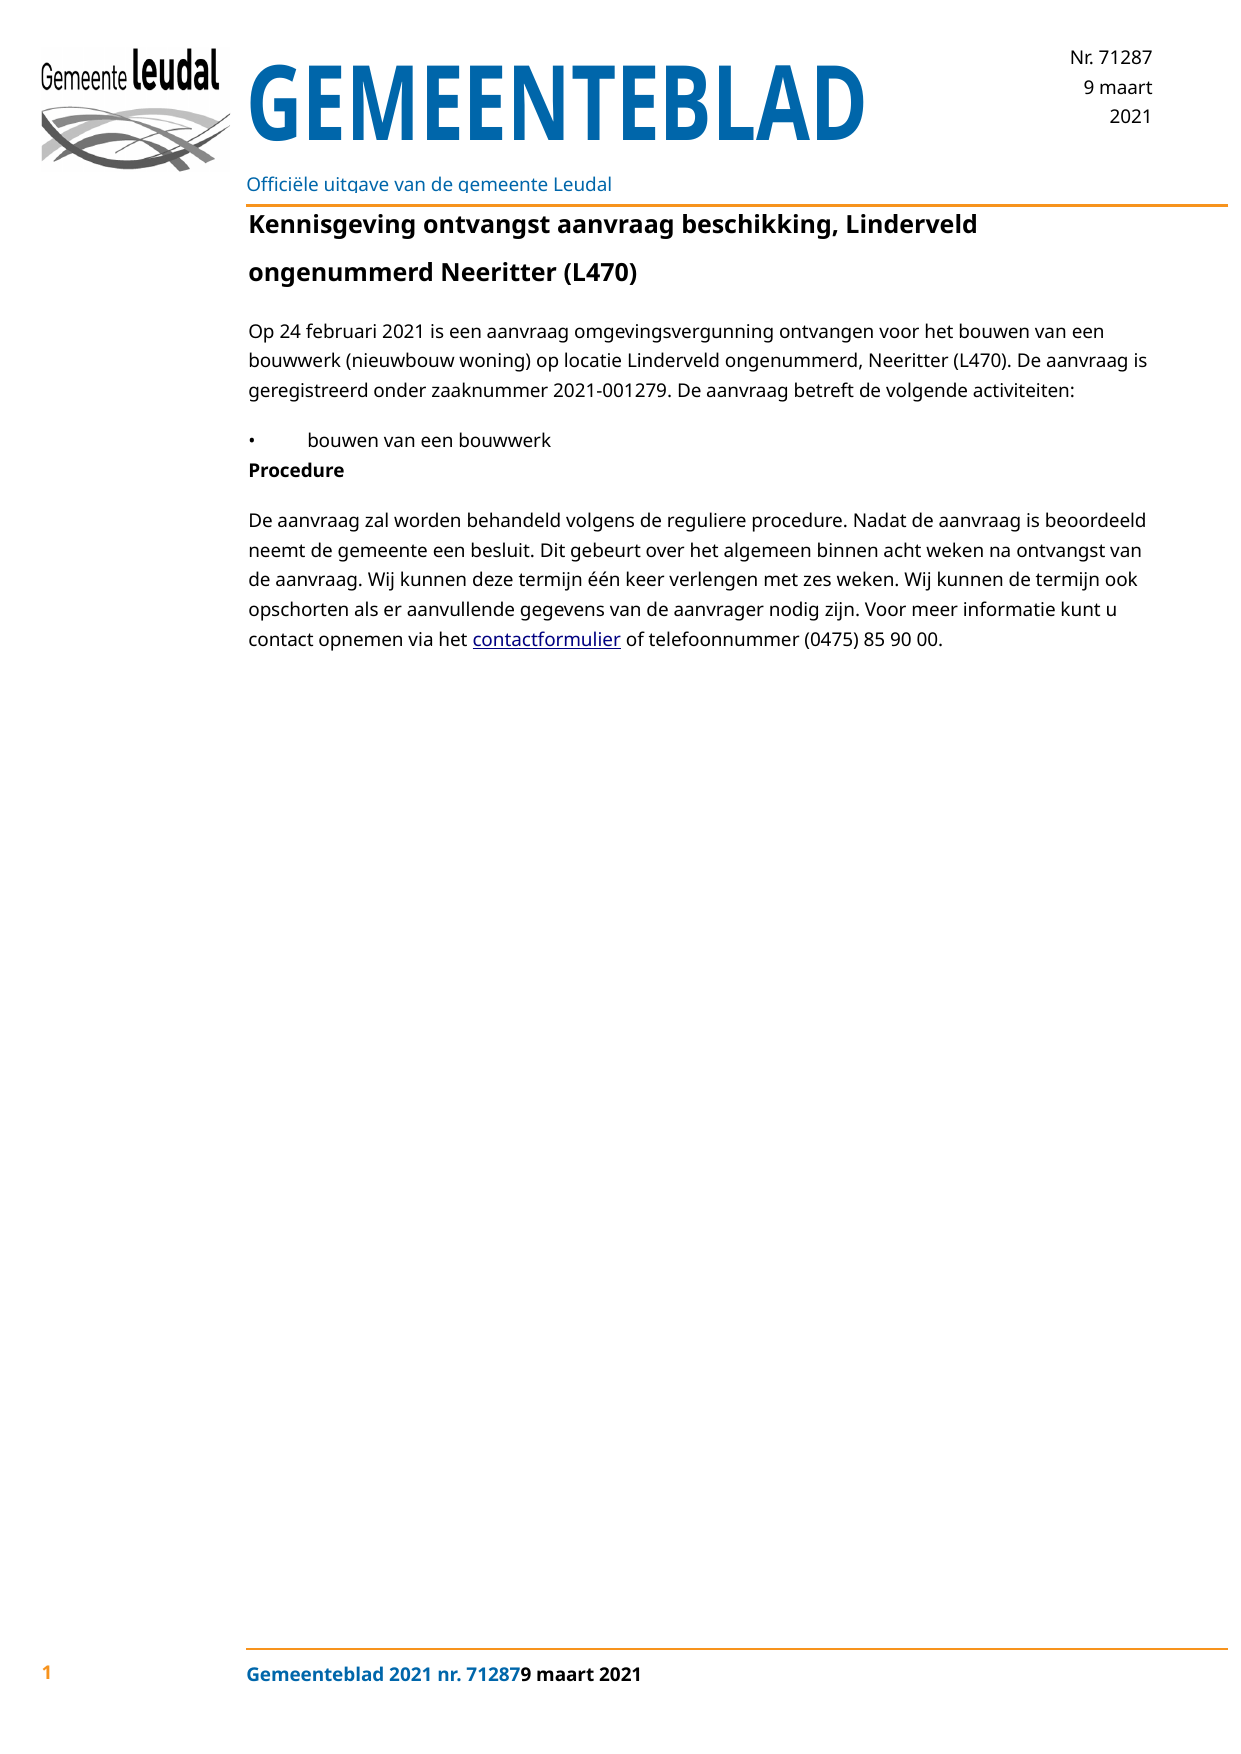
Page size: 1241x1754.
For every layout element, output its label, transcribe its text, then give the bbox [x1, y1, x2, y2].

picture [41, 47, 231, 172]
text Procedure [248, 457, 1152, 483]
text De aanvraag zal worden behandeld volgens de reguliere procedure. Nadat de aanvraag is beoordeeld neemt de gemeente een besluit. Dit gebeurt over het algemeen binnen acht weken na ontvangst van de aanvraag. Wij kunnen deze termijn één keer verlengen met zes weken. Wij kunnen de termijn ook opschorten als er aanvullende gegevens van de aanvrager nodig zijn. Voor meer informatie kunt u contact opnemen via het contactformulier of telefoonnummer (0475) 85 90 00. [248, 507, 1152, 652]
text Kennisgeving ontvangst aanvraag beschikking, Linderveld ongenummerd Neeritter (L470) [248, 207, 1152, 288]
text Op 24 februari 2021 is een aanvraag omgevingsvergunning ontvangen voor het bouwen van een bouwwerk (nieuwbouw woning) op locatie Linderveld ongenummerd, Neeritter (L470). De aanvraag is geregistreerd onder zaaknummer 2021-001279. De aanvraag betreft de volgende activiteiten: [248, 318, 1152, 403]
list bouwen van een bouwwerk [248, 427, 1152, 453]
